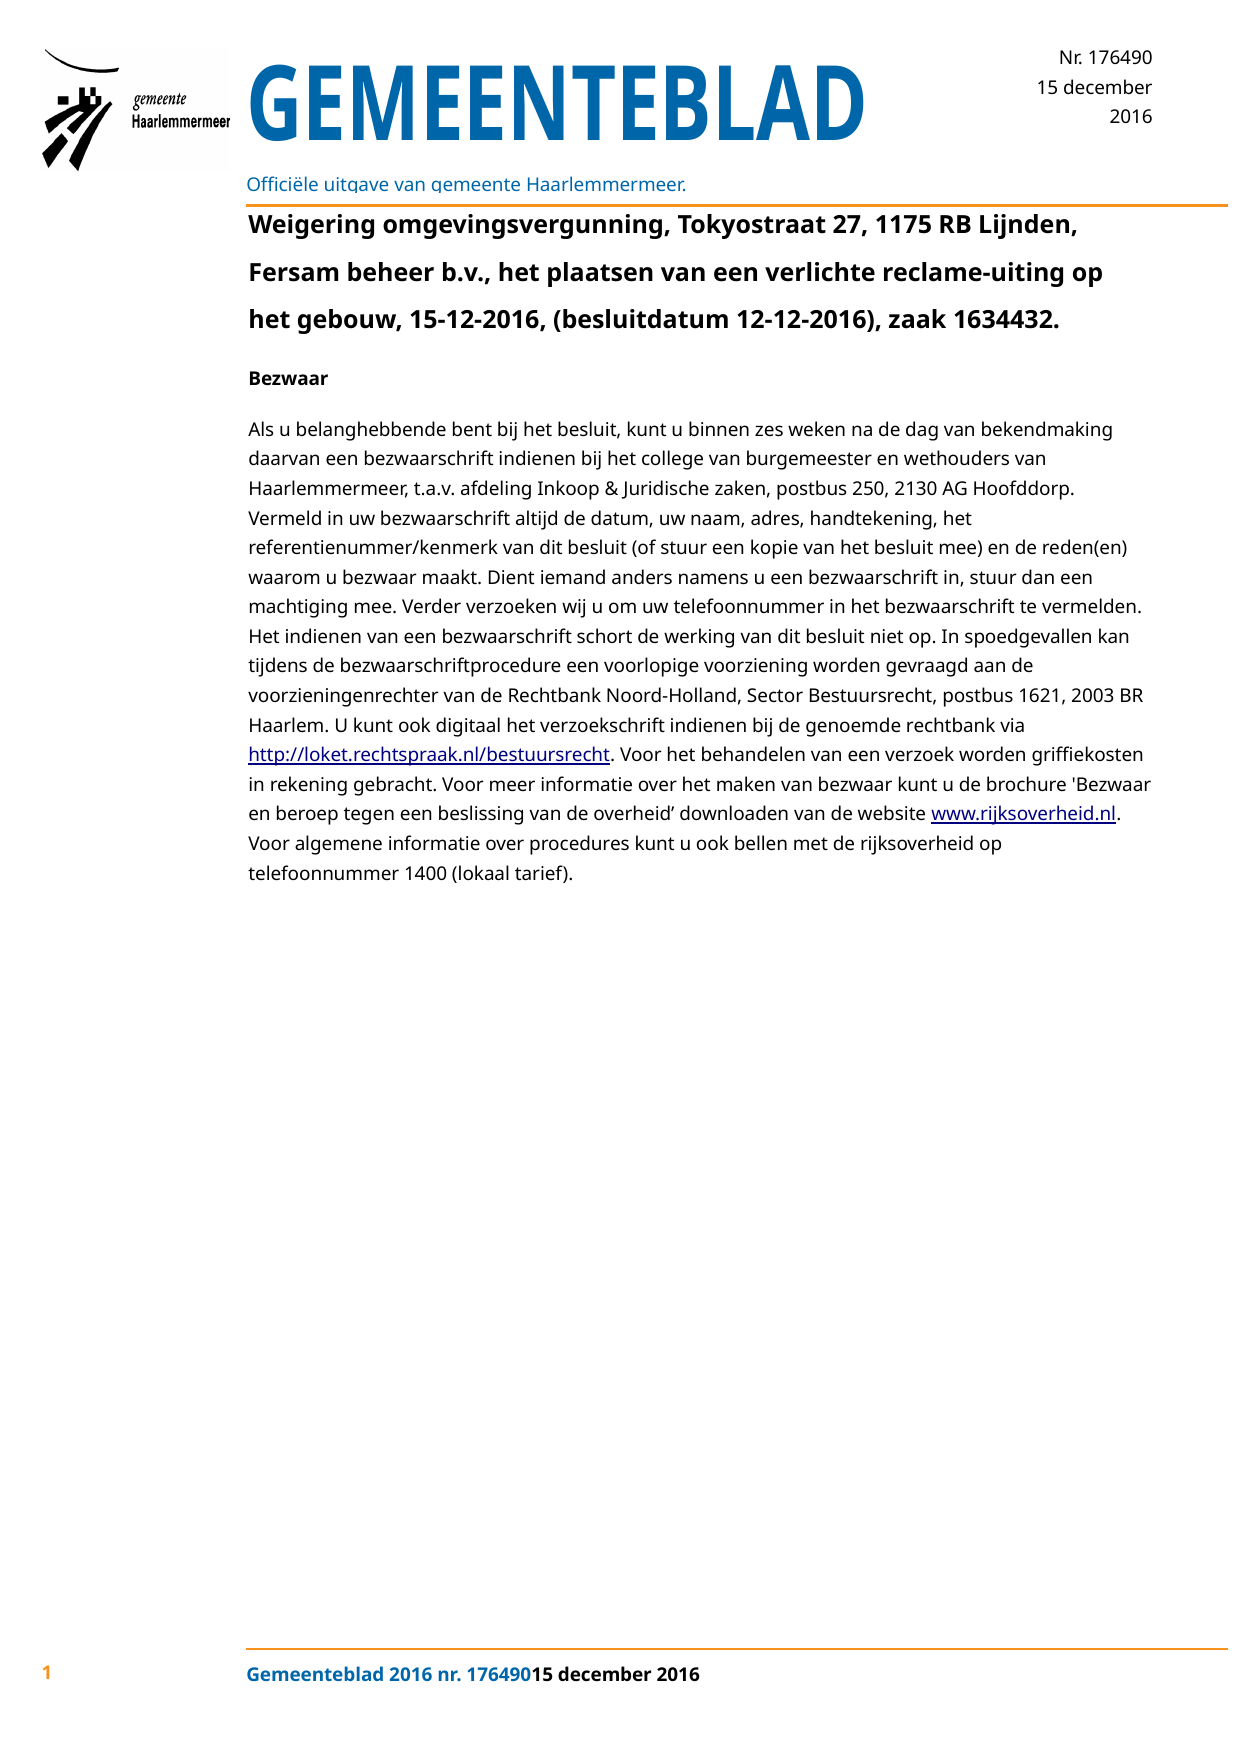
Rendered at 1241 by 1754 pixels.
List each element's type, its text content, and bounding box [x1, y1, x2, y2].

picture [41, 47, 231, 172]
text Als u belanghebbende bent bij het besluit, kunt u binnen zes weken na de dag van bekendmaking daarvan een bezwaarschrift indienen bij het college van burgemeester en wethouders van Haarlemmermeer, t.a.v. afdeling Inkoop & Juridische zaken, postbus 250, 2130 AG Hoofddorp. Vermeld in uw bezwaarschrift altijd de datum, uw naam, adres, handtekening, het referentienummer/kenmerk van dit besluit (of stuur een kopie van het besluit mee) en de reden(en) waarom u bezwaar maakt. Dient iemand anders namens u een bezwaarschrift in, stuur dan een machtiging mee. Verder verzoeken wij u om uw telefoonnummer in het bezwaarschrift te vermelden. Het indienen van een bezwaarschrift schort de werking van dit besluit niet op. In spoedgevallen kan tijdens de bezwaarschriftprocedure een voorlopige voorziening worden gevraagd aan de voorzieningenrechter van de Rechtbank Noord-Holland, Sector Bestuursrecht, postbus 1621, 2003 BR Haarlem. U kunt ook digitaal het verzoekschrift indienen bij de genoemde rechtbank via http://loket.rechtspraak.nl/bestuursrecht. Voor het behandelen van een verzoek worden griffiekosten in rekening gebracht. Voor meer informatie over het maken van bezwaar kunt u de brochure 'Bezwaar en beroep tegen een beslissing van de overheid’ downloaden van de website www.rijksoverheid.nl. Voor algemene informatie over procedures kunt u ook bellen met de rijksoverheid op telefoonnummer 1400 (lokaal tarief). [248, 416, 1152, 885]
text Weigering omgevingsvergunning, Tokyostraat 27, 1175 RB Lijnden, Fersam beheer b.v., het plaatsen van een verlichte reclame-uiting op het gebouw, 15-12-2016, (besluitdatum 12-12-2016), zaak 1634432. [248, 207, 1152, 336]
text Bezwaar [248, 366, 1152, 391]
